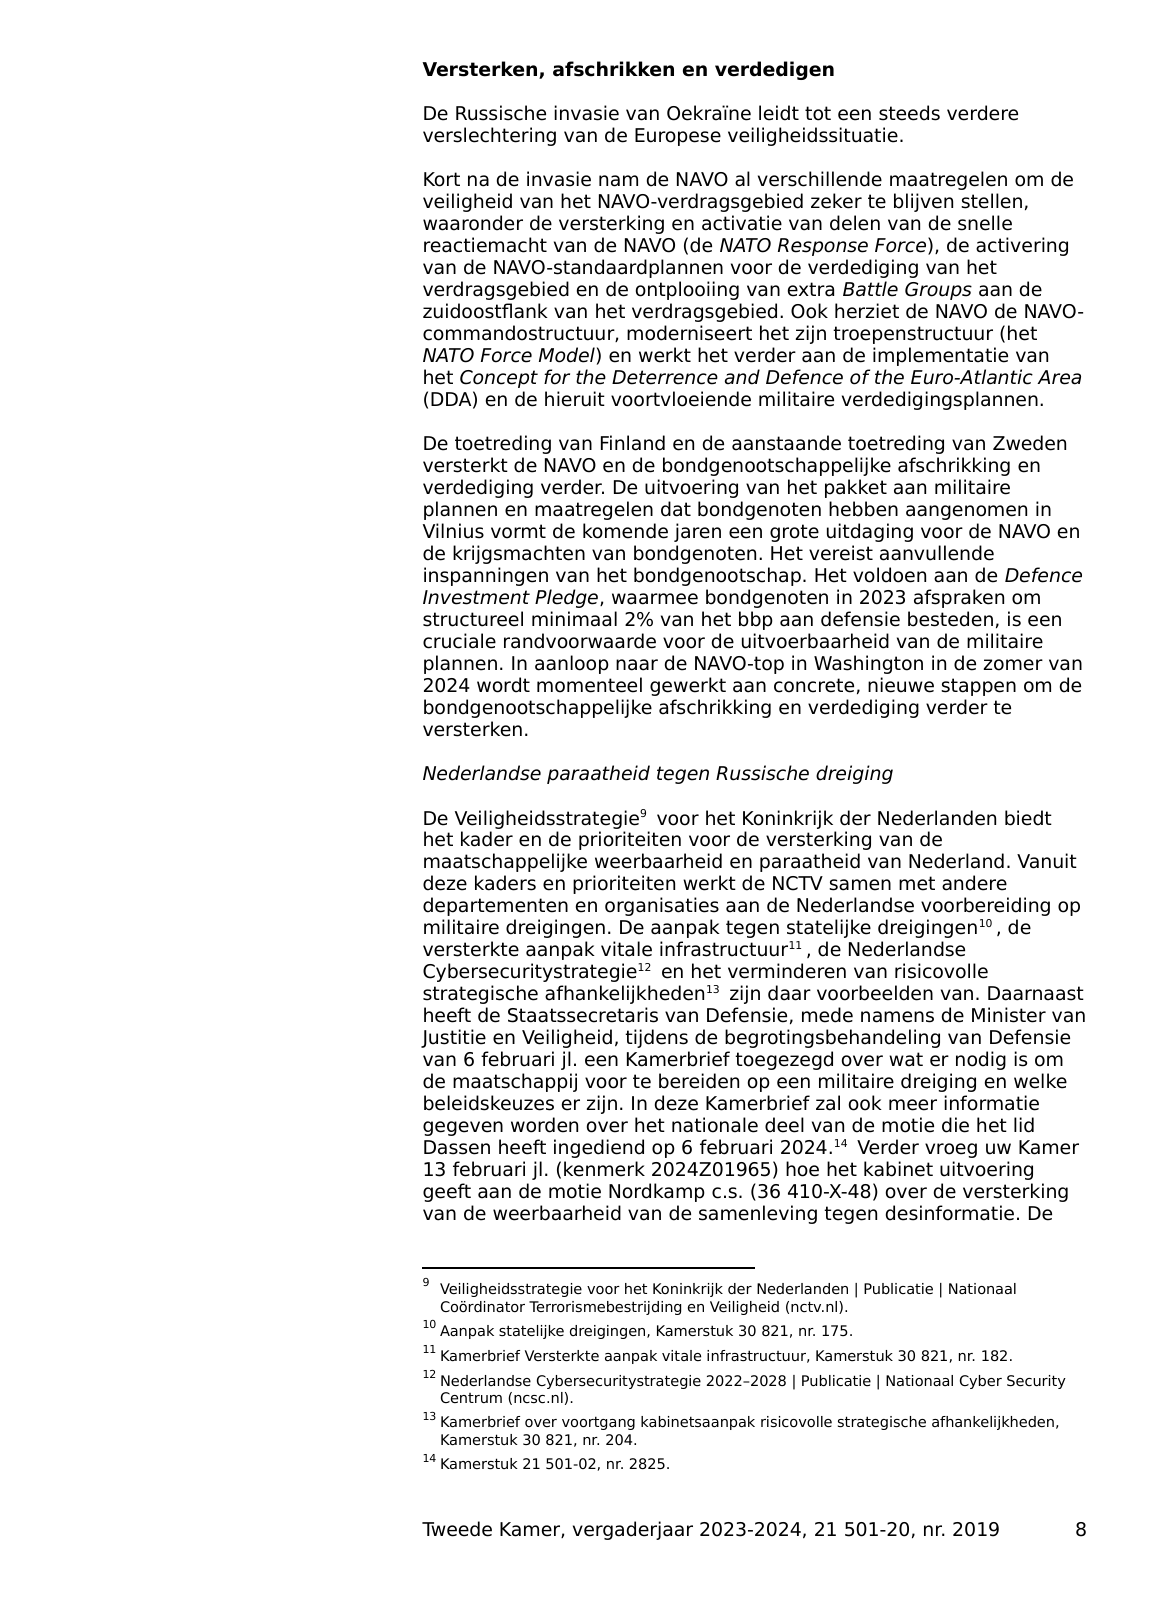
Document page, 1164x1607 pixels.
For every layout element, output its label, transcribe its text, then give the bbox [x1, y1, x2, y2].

text De toetreding van Finland en de aanstaande toetreding van Zweden versterkt de NAVO en de bondgenootschappelijke afschrikking en verdediging verder. De uitvoering van het pakket aan militaire plannen en maatregelen dat bondgenoten hebben aangenomen in Vilnius vormt de komende jaren een grote uitdaging voor de NAVO en de krijgsmachten van bondgenoten. Het vereist aanvullende inspanningen van het bondgenootschap. Het voldoen aan de Defence Investment Pledge, waarmee bondgenoten in 2023 afspraken om structureel minimaal 2% van het bbp aan defensie besteden, is een cruciale randvoorwaarde voor de uitvoerbaarheid van de militaire plannen. In aanloop naar de NAVO-top in Washington in de zomer van 2024 wordt momenteel gewerkt aan concrete, nieuwe stappen om de bondgenootschappelijke afschrikking en verdediging verder te versterken. [422, 433, 1087, 741]
text Nederlandse Cybersecuritystrategie 2022–2028 | Publicatie | Nationaal Cyber Security Centrum (ncsc.nl). [422, 1368, 1087, 1407]
text Aanpak statelijke dreigingen, Kamerstuk 30 821, nr. 175. [422, 1318, 1087, 1341]
text Veiligheidsstrategie voor het Koninkrijk der Nederlanden | Publicatie | Nationaal Coördinator Terrorismebestrijding en Veiligheid (nctv.nl). [422, 1277, 1087, 1316]
text Kamerbrief Versterkte aanpak vitale infrastructuur, Kamerstuk 30 821, nr. 182. [422, 1343, 1087, 1366]
subtitle Versterken, afschrikken en verdedigen [422, 59, 1087, 81]
text Kort na de invasie nam de NAVO al verschillende maatregelen om de veiligheid van het NAVO-verdragsgebied zeker te blijven stellen, waaronder de versterking en activatie van delen van de snelle reactiemacht van de NAVO (de NATO Response Force), de activering van de NAVO-standaardplannen voor de verdediging van het verdragsgebied en de ontplooiing van extra Battle Groups aan de zuidoostflank van het verdragsgebied. Ook herziet de NAVO de NAVO-commandostructuur, moderniseert het zijn troepenstructuur (het NATO Force Model) en werkt het verder aan de implementatie van het Concept for the Deterrence and Defence of the Euro-Atlantic Area (DDA) en de hieruit voortvloeiende militaire verdedigingsplannen. [422, 169, 1087, 411]
text Kamerstuk 21 501-02, nr. 2825. [422, 1452, 1087, 1474]
text De Russische invasie van Oekraïne leidt tot een steeds verdere verslechtering van de Europese veiligheidssituatie. [422, 103, 1087, 147]
text De Veiligheidsstrategie voor het Koninkrijk der Nederlanden biedt het kader en de prioriteiten voor de versterking van de maatschappelijke weerbaarheid en paraatheid van Nederland. Vanuit deze kaders en prioriteiten werkt de NCTV samen met andere departementen en organisaties aan de Nederlandse voorbereiding op militaire dreigingen. De aanpak tegen statelijke dreigingen, de versterkte aanpak vitale infrastructuur, de Nederlandse Cybersecuritystrategie en het verminderen van risicovolle strategische afhankelijkheden zijn daar voorbeelden van. Daarnaast heeft de Staatssecretaris van Defensie, mede namens de Minister van Justitie en Veiligheid, tijdens de begrotingsbehandeling van Defensie van 6 februari jl. een Kamerbrief toegezegd over wat er nodig is om de maatschappij voor te bereiden op een militaire dreiging en welke beleidskeuzes er zijn. In deze Kamerbrief zal ook meer informatie gegeven worden over het nationale deel van de motie die het lid Dassen heeft ingediend op 6 februari 2024. Verder vroeg uw Kamer 13 februari jl. (kenmerk 2024Z01965) hoe het kabinet uitvoering geeft aan de motie Nordkamp c.s. (36 410-X-48) over de versterking van de weerbaarheid van de samenleving tegen desinformatie. De [422, 807, 1087, 1225]
text Kamerbrief over voortgang kabinetsaanpak risicovolle strategische afhankelijkheden, Kamerstuk 30 821, nr. 204. [422, 1410, 1087, 1449]
subtitle Nederlandse paraatheid tegen Russische dreiging [422, 763, 1087, 785]
